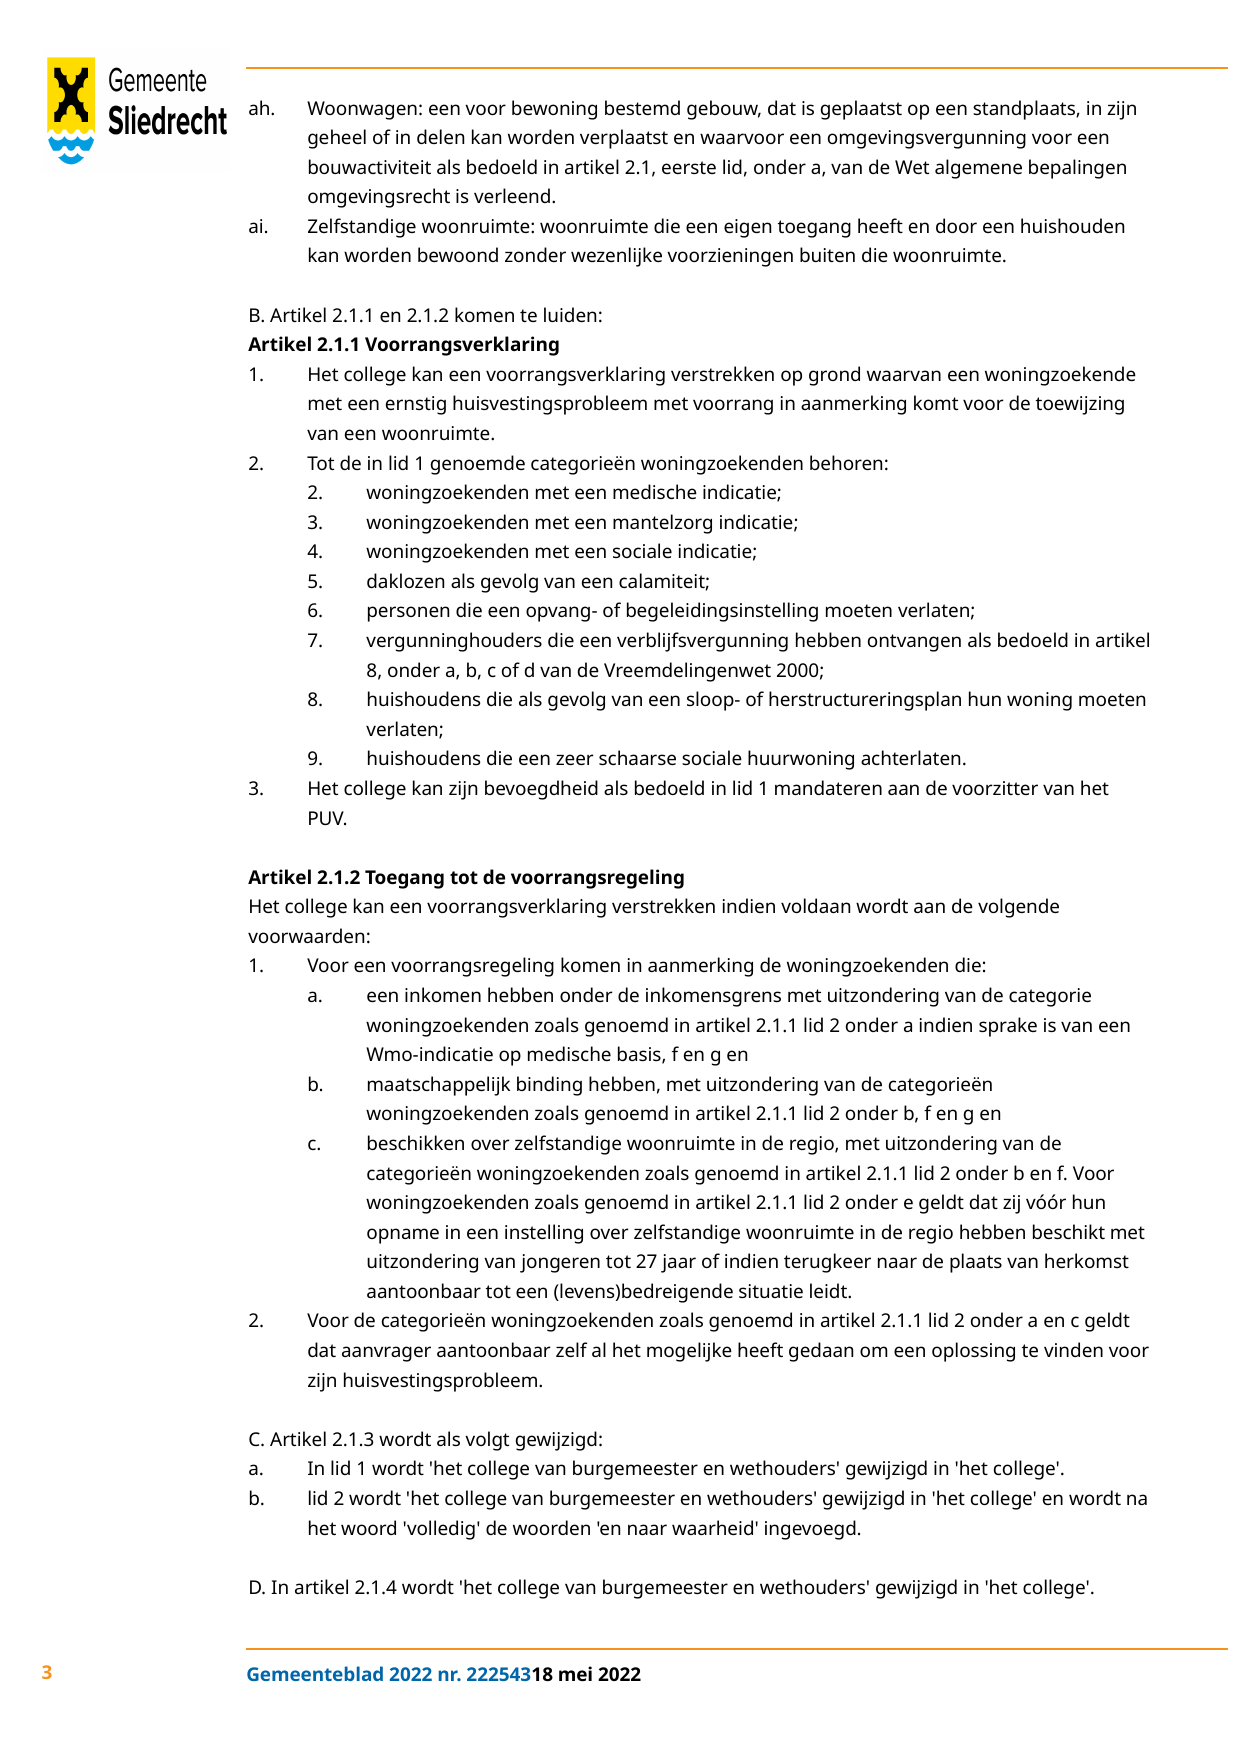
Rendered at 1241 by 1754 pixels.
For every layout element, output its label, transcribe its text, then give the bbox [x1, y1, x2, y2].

list Woonwagen: een voor bewoning bestemd gebouw, dat is geplaatst op een standplaats, in zijn geheel of in delen kan worden verplaatst en waarvoor een omgevingsvergunning voor een bouwactiviteit als bedoeld in artikel 2.1, eerste lid, onder a, van de Wet algemene bepalingen omgevingsrecht is verleend. [248, 95, 1152, 209]
list Het college kan een voorrangsverklaring verstrekken op grond waarvan een woningzoekende met een ernstig huisvestingsprobleem met voorrang in aanmerking komt voor de toewijzing van een woonruimte. [248, 361, 1152, 446]
list Voor de categorieën woningzoekenden zoals genoemd in artikel 2.1.1 lid 2 onder a en c geldt dat aanvrager aantoonbaar zelf al het mogelijke heeft gedaan om een oplossing te vinden voor zijn huisvestingsprobleem. [248, 1308, 1152, 1393]
text Het college kan een voorrangsverklaring verstrekken indien voldaan wordt aan de volgende voorwaarden: [248, 893, 1152, 949]
list huishoudens die een zeer schaarse sociale huurwoning achterlaten. [307, 746, 1152, 771]
list woningzoekenden met een medische indicatie; [307, 479, 1152, 505]
list In lid 1 wordt 'het college van burgemeester en wethouders' gewijzigd in 'het college'. [248, 1456, 1152, 1481]
list Tot de in lid 1 genoemde categorieën woningzoekenden behoren: [248, 450, 1152, 476]
list personen die een opvang- of begeleidingsinstelling moeten verlaten; [307, 598, 1152, 623]
list een inkomen hebben onder de inkomensgrens met uitzondering van de categorie woningzoekenden zoals genoemd in artikel 2.1.1 lid 2 onder a indien sprake is van een Wmo-indicatie op medische basis, f en g en [307, 982, 1152, 1067]
list Zelfstandige woonruimte: woonruimte die een eigen toegang heeft en door een huishouden kan worden bewoond zonder wezenlijke voorzieningen buiten die woonruimte. [248, 213, 1152, 268]
text Artikel 2.1.1 Voorrangsverklaring [248, 331, 1152, 357]
picture [41, 47, 231, 172]
list vergunninghouders die een verblijfsvergunning hebben ontvangen als bedoeld in artikel 8, onder a, b, c of d van de Vreemdelingenwet 2000; [307, 627, 1152, 683]
list woningzoekenden met een mantelzorg indicatie; [307, 509, 1152, 535]
list daklozen als gevolg van een calamiteit; [307, 568, 1152, 594]
text C. Artikel 2.1.3 wordt als volgt gewijzigd: [248, 1426, 1152, 1452]
text Artikel 2.1.2 Toegang tot de voorrangsregeling [248, 864, 1152, 890]
list lid 2 wordt 'het college van burgemeester en wethouders' gewijzigd in 'het college' en wordt na het woord 'volledig' de woorden 'en naar waarheid' ingevoegd. [248, 1485, 1152, 1541]
list woningzoekenden met een sociale indicatie; [307, 538, 1152, 564]
list huishoudens die als gevolg van een sloop- of herstructureringsplan hun woning moeten verlaten; [307, 686, 1152, 742]
text D. In artikel 2.1.4 wordt 'het college van burgemeester en wethouders' gewijzigd in 'het college'. [248, 1574, 1152, 1600]
text B. Artikel 2.1.1 en 2.1.2 komen te luiden: [248, 302, 1152, 328]
list Voor een voorrangsregeling komen in aanmerking de woningzoekenden die: [248, 953, 1152, 978]
list beschikken over zelfstandige woonruimte in de regio, met uitzondering van de categorieën woningzoekenden zoals genoemd in artikel 2.1.1 lid 2 onder b en f. Voor woningzoekenden zoals genoemd in artikel 2.1.1 lid 2 onder e geldt dat zij vóór hun opname in een instelling over zelfstandige woonruimte in de regio hebben beschikt met uitzondering van jongeren tot 27 jaar of indien terugkeer naar de plaats van herkomst aantoonbaar tot een (levens)bedreigende situatie leidt. [307, 1130, 1152, 1304]
list Het college kan zijn bevoegdheid als bedoeld in lid 1 mandateren aan de voorzitter van het PUV. [248, 775, 1152, 831]
list maatschappelijk binding hebben, met uitzondering van de categorieën woningzoekenden zoals genoemd in artikel 2.1.1 lid 2 onder b, f en g en [307, 1071, 1152, 1126]
